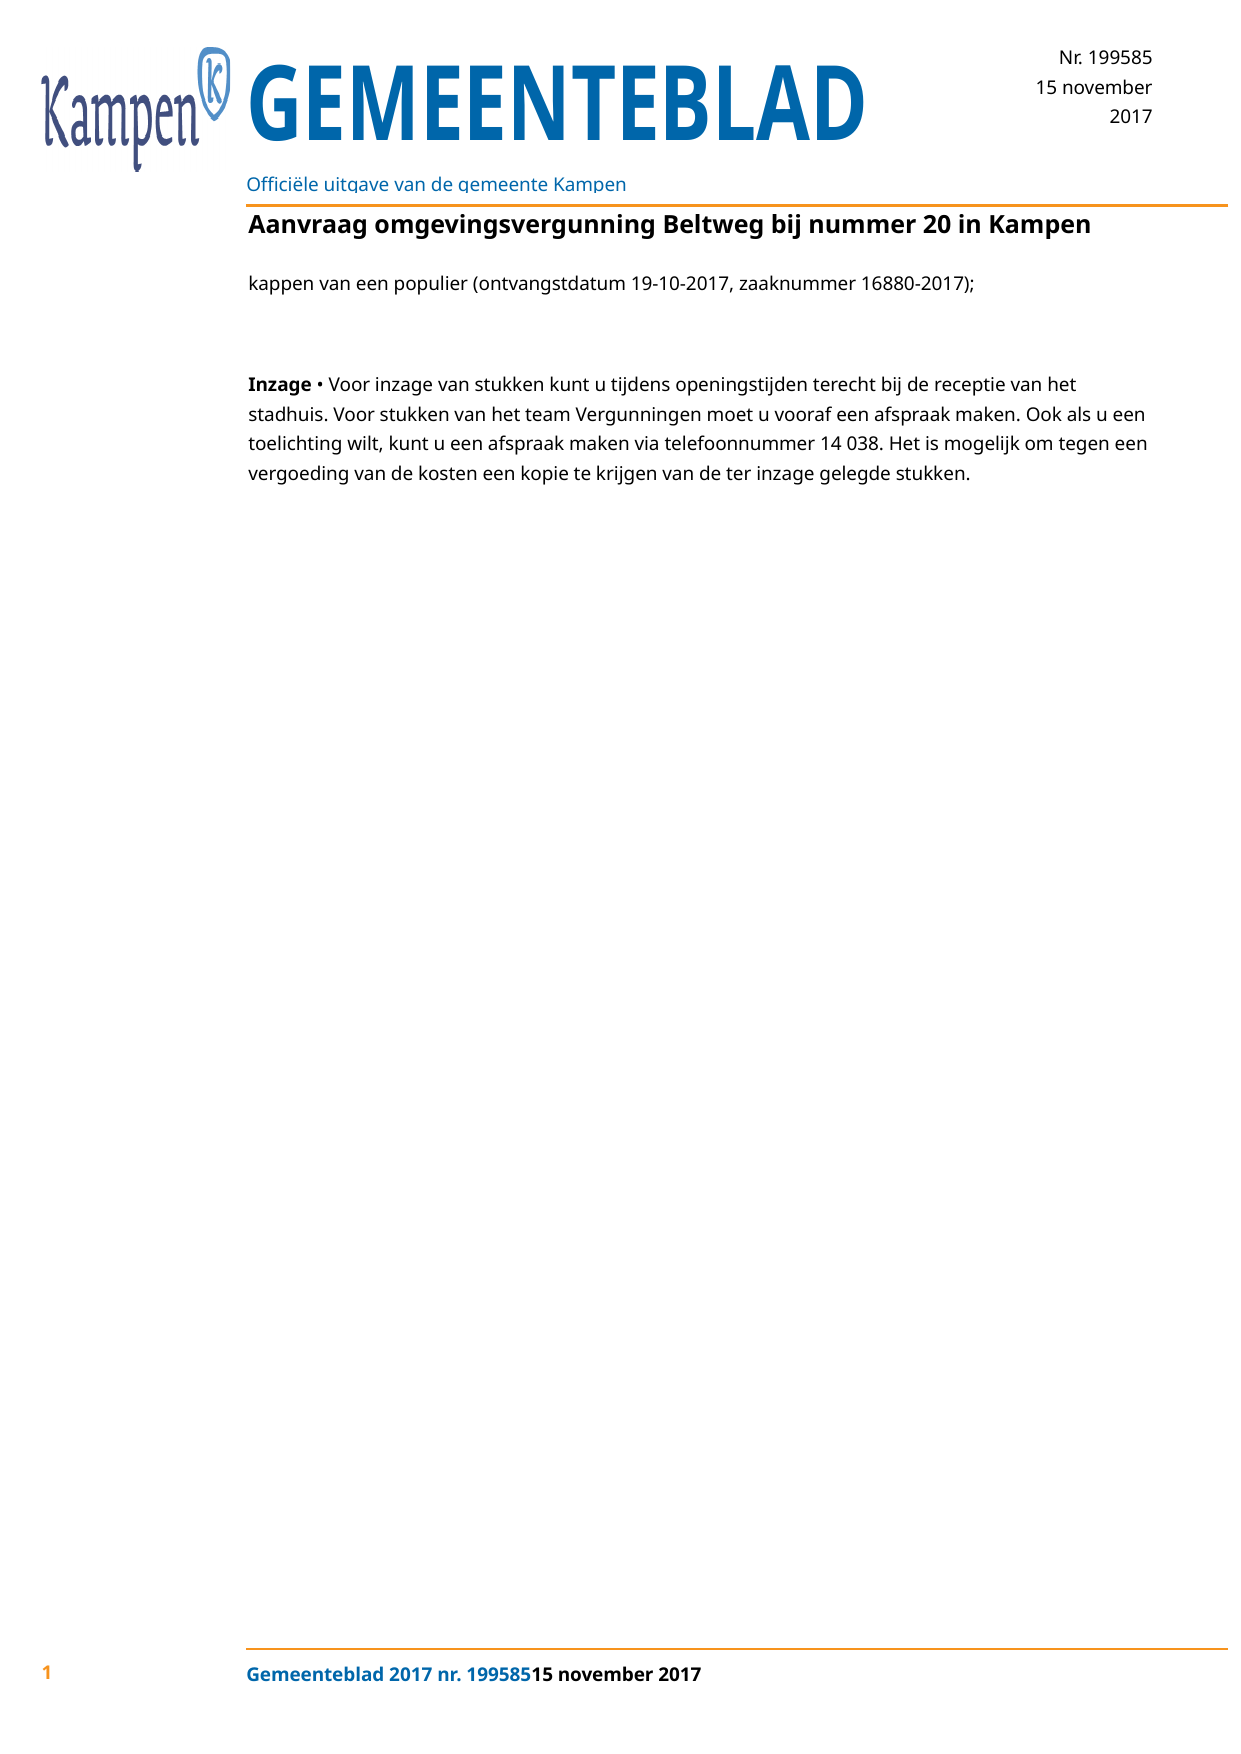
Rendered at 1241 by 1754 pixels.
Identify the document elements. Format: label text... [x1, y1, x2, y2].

text Aanvraag omgevingsvergunning Beltweg bij nummer 20 in Kampen [248, 207, 1152, 241]
picture [41, 47, 231, 172]
text kappen van een populier (ontvangstdatum 19-10-2017, zaaknummer 16880-2017); [248, 270, 1152, 296]
text Inzage • Voor inzage van stukken kunt u tijdens openingstijden terecht bij de receptie van het stadhuis. Voor stukken van het team Vergunningen moet u vooraf een afspraak maken. Ook als u een toelichting wilt, kunt u een afspraak maken via telefoonnummer 14 038. Het is mogelijk om tegen een vergoeding van de kosten een kopie te krijgen van de ter inzage gelegde stukken. [248, 371, 1152, 486]
